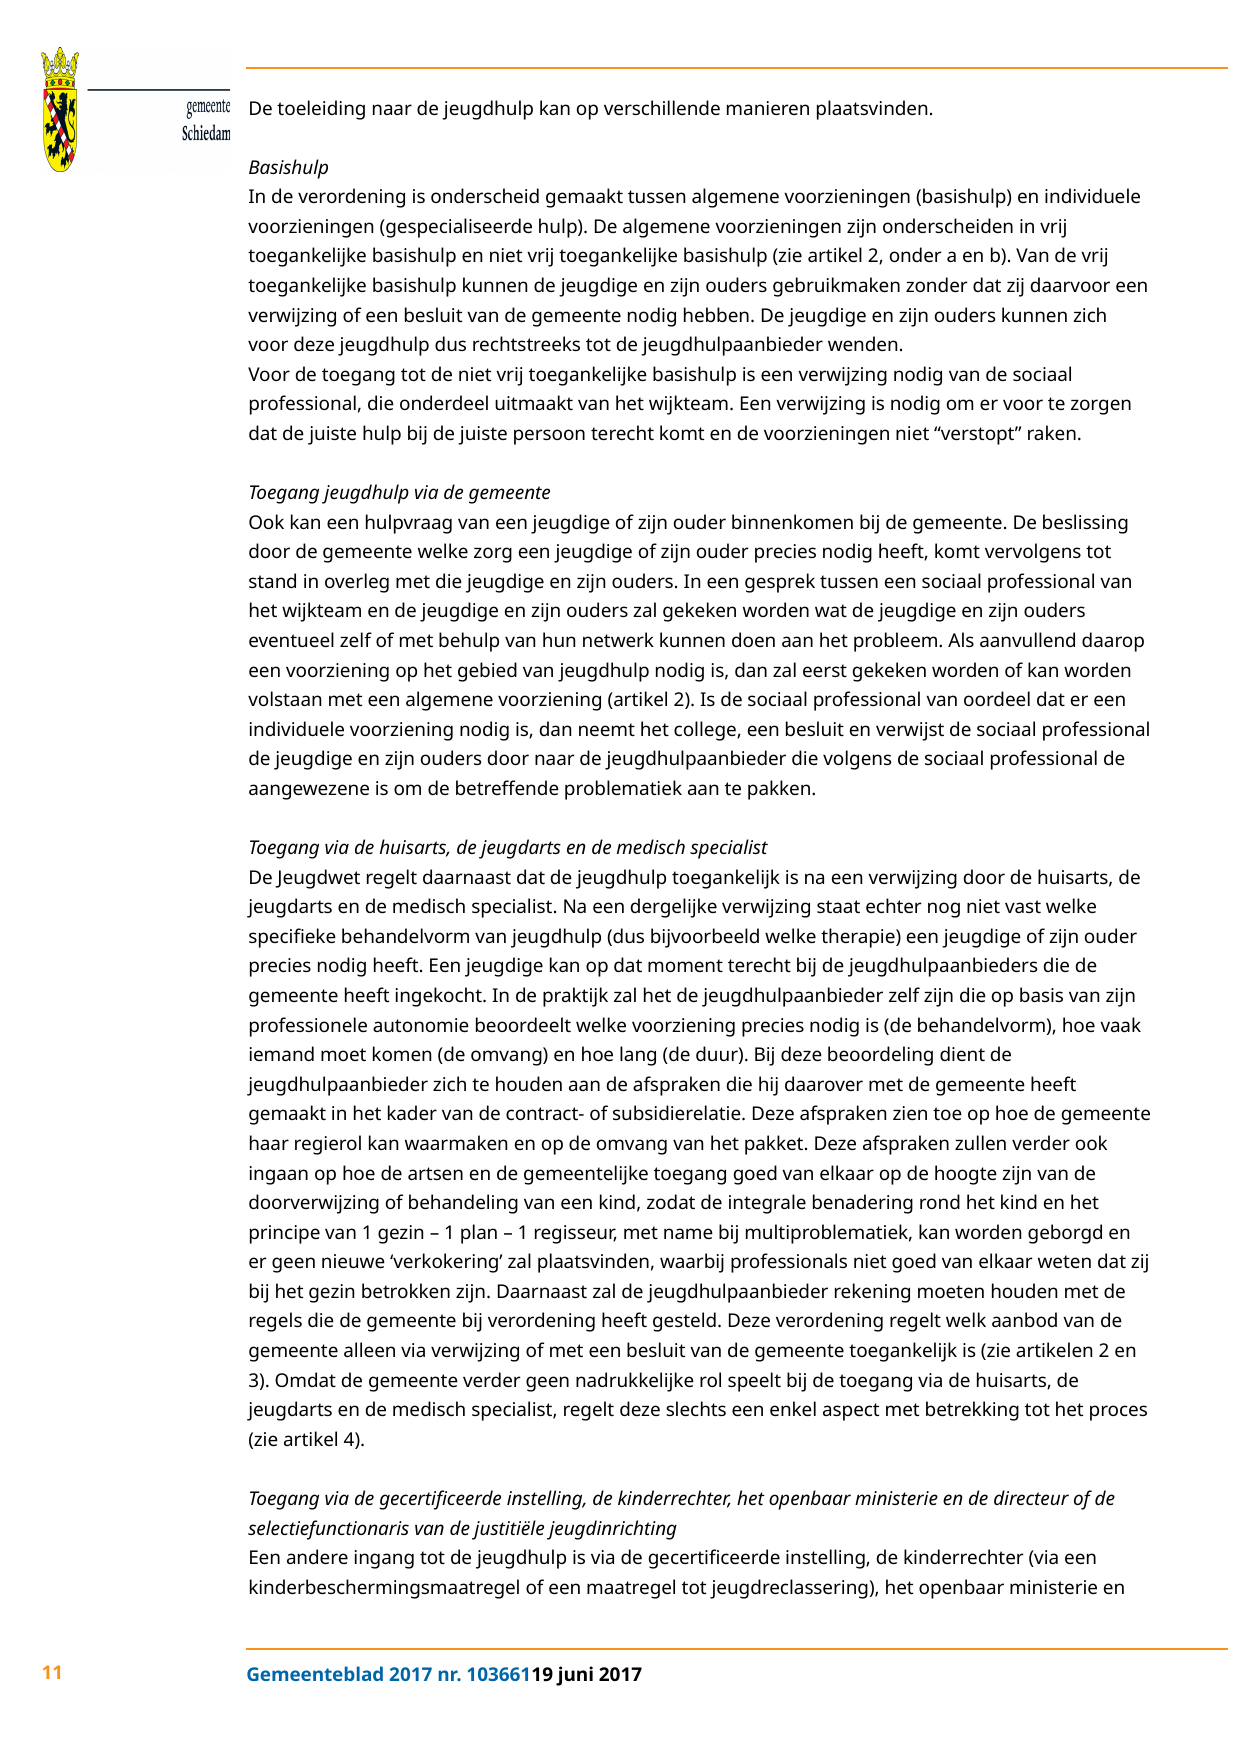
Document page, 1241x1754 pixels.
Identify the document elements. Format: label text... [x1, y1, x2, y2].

text Ook kan een hulpvraag van een jeugdige of zijn ouder binnenkomen bij de gemeente. De beslissing door de gemeente welke zorg een jeugdige of zijn ouder precies nodig heeft, komt vervolgens tot stand in overleg met die jeugdige en zijn ouders. In een gesprek tussen een sociaal professional van het wijkteam en de jeugdige en zijn ouders zal gekeken worden wat de jeugdige en zijn ouders eventueel zelf of met behulp van hun netwerk kunnen doen aan het probleem. Als aanvullend daarop een voorziening op het gebied van jeugdhulp nodig is, dan zal eerst gekeken worden of kan worden volstaan met een algemene voorziening (artikel 2). Is de sociaal professional van oordeel dat er een individuele voorziening nodig is, dan neemt het college, een besluit en verwijst de sociaal professional de jeugdige en zijn ouders door naar de jeugdhulpaanbieder die volgens de sociaal professional de aangewezene is om de betreffende problematiek aan te pakken. [248, 509, 1152, 801]
text Een andere ingang tot de jeugdhulp is via de gecertificeerde instelling, de kinderrechter (via een kinderbeschermingsmaatregel of een maatregel tot jeugdreclassering), het openbaar ministerie en [248, 1544, 1152, 1600]
text Toegang via de huisarts, de jeugdarts en de medisch specialist [248, 834, 1152, 860]
picture [41, 47, 231, 172]
text Toegang jeugdhulp via de gemeente [248, 479, 1152, 505]
text Voor de toegang tot de niet vrij toegankelijke basishulp is een verwijzing nodig van de sociaal professional, die onderdeel uitmaakt van het wijkteam. Een verwijzing is nodig om er voor te zorgen dat de juiste hulp bij de juiste persoon terecht komt en de voorzieningen niet “verstopt” raken. [248, 361, 1152, 446]
text Basishulp [248, 154, 1152, 180]
text Toegang via de gecertificeerde instelling, de kinderrechter, het openbaar ministerie en de directeur of de selectiefunctionaris van de justitiële jeugdinrichting [248, 1485, 1152, 1541]
text In de verordening is onderscheid gemaakt tussen algemene voorzieningen (basishulp) en individuele voorzieningen (gespecialiseerde hulp). De algemene voorzieningen zijn onderscheiden in vrij toegankelijke basishulp en niet vrij toegankelijke basishulp (zie artikel 2, onder a en b). Van de vrij toegankelijke basishulp kunnen de jeugdige en zijn ouders gebruikmaken zonder dat zij daarvoor een verwijzing of een besluit van de gemeente nodig hebben. De jeugdige en zijn ouders kunnen zich voor deze jeugdhulp dus rechtstreeks tot de jeugdhulpaanbieder wenden. [248, 183, 1152, 357]
text De Jeugdwet regelt daarnaast dat de jeugdhulp toegankelijk is na een verwijzing door de huisarts, de jeugdarts en de medisch specialist. Na een dergelijke verwijzing staat echter nog niet vast welke specifieke behandelvorm van jeugdhulp (dus bijvoorbeeld welke therapie) een jeugdige of zijn ouder precies nodig heeft. Een jeugdige kan op dat moment terecht bij de jeugdhulpaanbieders die de gemeente heeft ingekocht. In de praktijk zal het de jeugdhulpaanbieder zelf zijn die op basis van zijn professionele autonomie beoordeelt welke voorziening precies nodig is (de behandelvorm), hoe vaak iemand moet komen (de omvang) en hoe lang (de duur). Bij deze beoordeling dient de jeugdhulpaanbieder zich te houden aan de afspraken die hij daarover met de gemeente heeft gemaakt in het kader van de contract- of subsidierelatie. Deze afspraken zien toe op hoe de gemeente haar regierol kan waarmaken en op de omvang van het pakket. Deze afspraken zullen verder ook ingaan op hoe de artsen en de gemeentelijke toegang goed van elkaar op de hoogte zijn van de doorverwijzing of behandeling van een kind, zodat de integrale benadering rond het kind en het principe van 1 gezin – 1 plan – 1 regisseur, met name bij multiproblematiek, kan worden geborgd en er geen nieuwe ‘verkokering’ zal plaatsvinden, waarbij professionals niet goed van elkaar weten dat zij bij het gezin betrokken zijn. Daarnaast zal de jeugdhulpaanbieder rekening moeten houden met de regels die de gemeente bij verordening heeft gesteld. Deze verordening regelt welk aanbod van de gemeente alleen via verwijzing of met een besluit van de gemeente toegankelijk is (zie artikelen 2 en 3). Omdat de gemeente verder geen nadrukkelijke rol speelt bij de toegang via de huisarts, de jeugdarts en de medisch specialist, regelt deze slechts een enkel aspect met betrekking tot het proces (zie artikel 4). [248, 864, 1152, 1452]
text De toeleiding naar de jeugdhulp kan op verschillende manieren plaatsvinden. [248, 95, 1152, 121]
